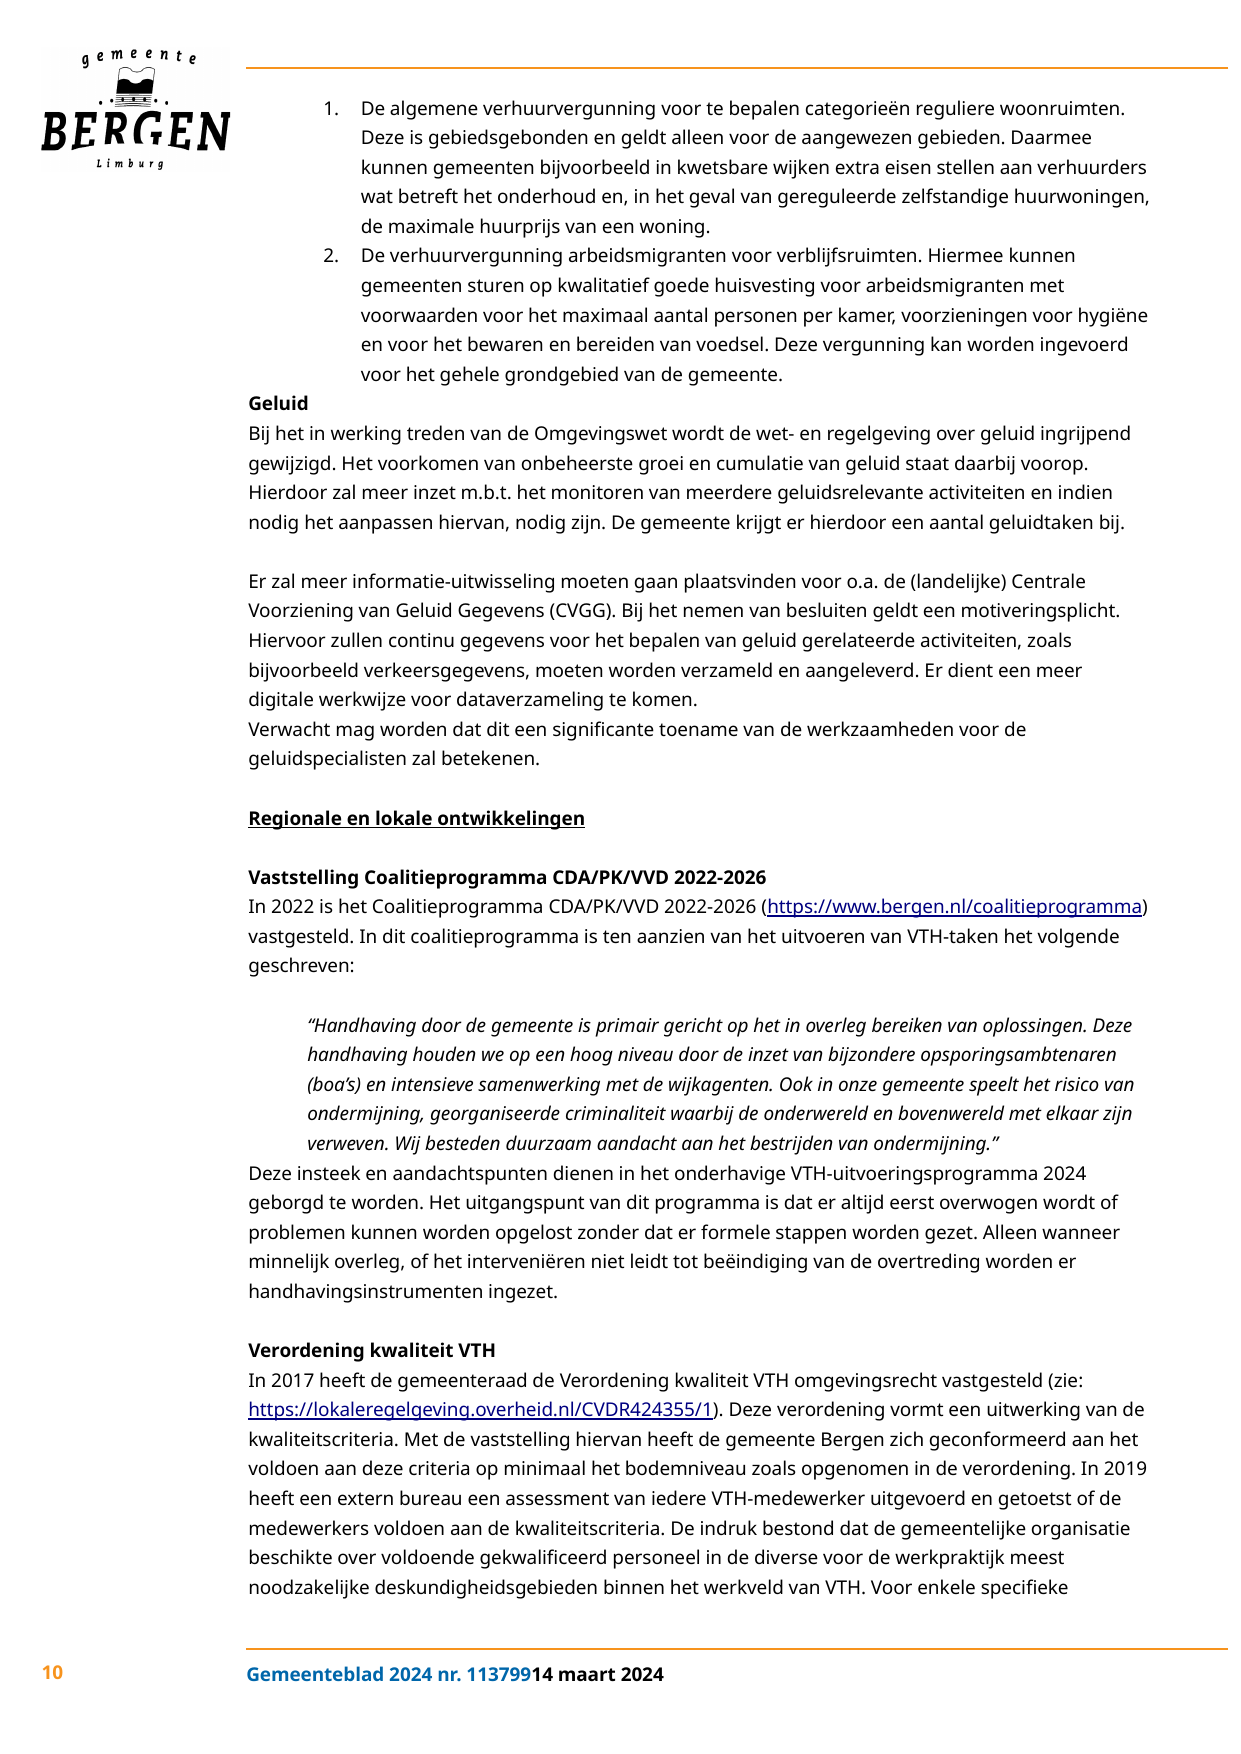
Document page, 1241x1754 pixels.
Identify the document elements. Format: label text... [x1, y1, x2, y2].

list “Handhaving door de gemeente is primair gericht op het in overleg bereiken van oplossingen. Deze handhaving houden we op een hoog niveau door de inzet van bijzondere opsporingsambtenaren (boa’s) en intensieve samenwerking met de wijkagenten. Ook in onze gemeente speelt het risico van ondermijning, georganiseerde criminaliteit waarbij de onderwereld en bovenwereld met elkaar zijn verweven. Wij besteden duurzaam aandacht aan het bestrijden van ondermijning.” [248, 1012, 1152, 1156]
text Geluid [248, 391, 1152, 416]
text Er zal meer informatie-uitwisseling moeten gaan plaatsvinden voor o.a. de (landelijke) Centrale Voorziening van Geluid Gegevens (CVGG). Bij het nemen van besluiten geldt een motiveringsplicht. Hiervoor zullen continu gegevens voor het bepalen van geluid gerelateerde activiteiten, zoals bijvoorbeeld verkeersgegevens, moeten worden verzameld en aangeleverd. Er dient een meer digitale werkwijze voor dataverzameling te komen. [248, 568, 1152, 712]
text Verordening kwaliteit VTH [248, 1337, 1152, 1363]
text Vaststelling Coalitieprogramma CDA/PK/VVD 2022-2026 [248, 864, 1152, 890]
text In 2017 heeft de gemeenteraad de Verordening kwaliteit VTH omgevingsrecht vastgesteld (zie: https://lokaleregelgeving.overheid.nl/CVDR424355/1). Deze verordening vormt een uitwerking van de kwaliteitscriteria. Met de vaststelling hiervan heeft de gemeente Bergen zich geconformeerd aan het voldoen aan deze criteria op minimaal het bodemniveau zoals opgenomen in de verordening. In 2019 heeft een extern bureau een assessment van iedere VTH-medewerker uitgevoerd en getoetst of de medewerkers voldoen aan de kwaliteitscriteria. De indruk bestond dat de gemeentelijke organisatie beschikte over voldoende gekwalificeerd personeel in de diverse voor de werkpraktijk meest noodzakelijke deskundigheidsgebieden binnen het werkveld van VTH. Voor enkele specifieke [248, 1367, 1152, 1600]
text Regionale en lokale ontwikkelingen [248, 805, 1152, 831]
text Deze insteek en aandachtspunten dienen in het onderhavige VTH-uitvoeringsprogramma 2024 geborgd te worden. Het uitgangspunt van dit programma is dat er altijd eerst overwogen wordt of problemen kunnen worden opgelost zonder dat er formele stappen worden gezet. Alleen wanneer minnelijk overleg, of het interveniëren niet leidt tot beëindiging van de overtreding worden er handhavingsinstrumenten ingezet. [248, 1160, 1152, 1304]
picture [41, 47, 231, 172]
text In 2022 is het Coalitieprogramma CDA/PK/VVD 2022-2026 (https://www.bergen.nl/coalitieprogramma) vastgesteld. In dit coalitieprogramma is ten aanzien van het uitvoeren van VTH-taken het volgende geschreven: [248, 893, 1152, 978]
text Bij het in werking treden van de Omgevingswet wordt de wet- en regelgeving over geluid ingrijpend gewijzigd. Het voorkomen van onbeheerste groei en cumulatie van geluid staat daarbij voorop. Hierdoor zal meer inzet m.b.t. het monitoren van meerdere geluidsrelevante activiteiten en indien nodig het aanpassen hiervan, nodig zijn. De gemeente krijgt er hierdoor een aantal geluidtaken bij. [248, 420, 1152, 535]
list De algemene verhuurvergunning voor te bepalen categorieën reguliere woonruimten. Deze is gebiedsgebonden en geldt alleen voor de aangewezen gebieden. Daarmee kunnen gemeenten bijvoorbeeld in kwetsbare wijken extra eisen stellen aan verhuurders wat betreft het onderhoud en, in het geval van gereguleerde zelfstandige huurwoningen, de maximale huurprijs van een woning. [323, 95, 1152, 239]
list De verhuurvergunning arbeidsmigranten voor verblijfsruimten. Hiermee kunnen gemeenten sturen op kwalitatief goede huisvesting voor arbeidsmigranten met voorwaarden voor het maximaal aantal personen per kamer, voorzieningen voor hygiëne en voor het bewaren en bereiden van voedsel. Deze vergunning kan worden ingevoerd voor het gehele grondgebied van de gemeente. [323, 243, 1152, 387]
text Verwacht mag worden dat dit een significante toename van de werkzaamheden voor de geluidspecialisten zal betekenen. [248, 716, 1152, 771]
